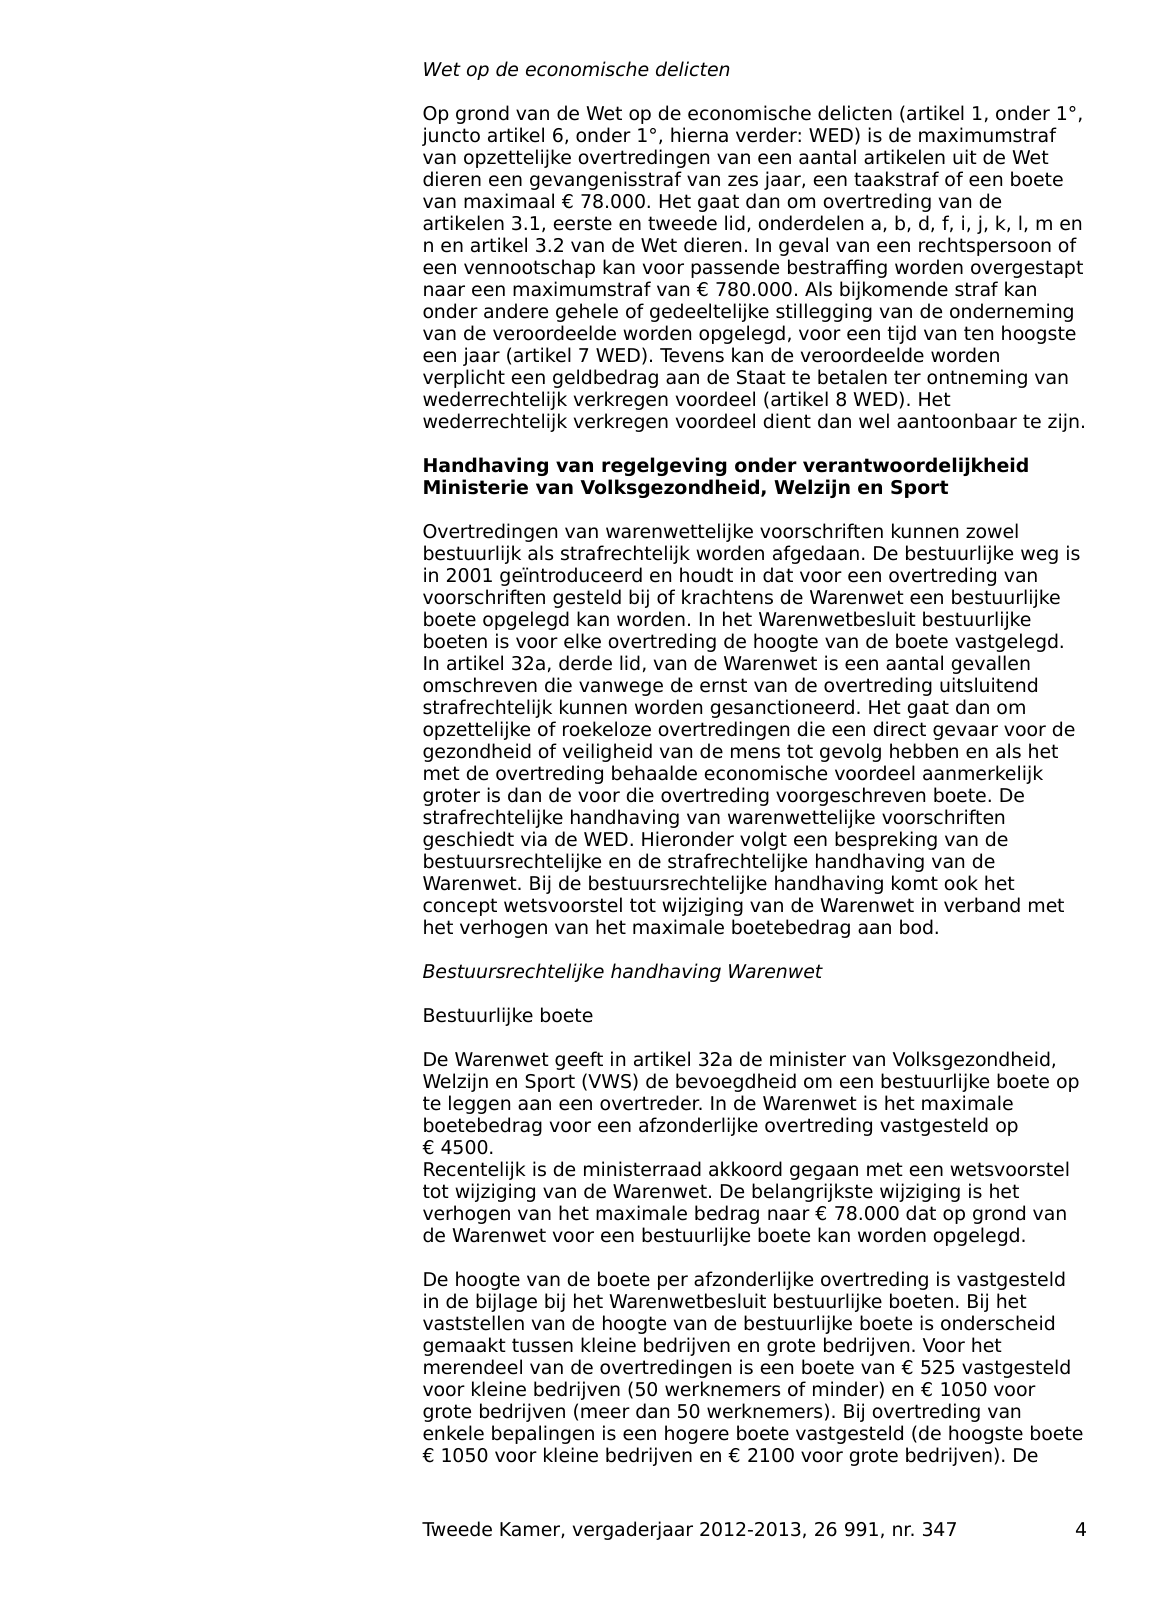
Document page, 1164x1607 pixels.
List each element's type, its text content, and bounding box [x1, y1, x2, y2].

text De Warenwet geeft in artikel 32a de minister van Volksgezondheid, Welzijn en Sport (VWS) de bevoegdheid om een bestuurlijke boete op te leggen aan een overtreder. In de Warenwet is het maximale boetebedrag voor een afzonderlijke overtreding vastgesteld op € 4500. [422, 1049, 1087, 1159]
text Overtredingen van warenwettelijke voorschriften kunnen zowel bestuurlijk als strafrechtelijk worden afgedaan. De bestuurlijke weg is in 2001 geïntroduceerd en houdt in dat voor een overtreding van voorschriften gesteld bij of krachtens de Warenwet een bestuurlijke boete opgelegd kan worden. In het Warenwetbesluit bestuurlijke boeten is voor elke overtreding de hoogte van de boete vastgelegd. In artikel 32a, derde lid, van de Warenwet is een aantal gevallen omschreven die vanwege de ernst van de overtreding uitsluitend strafrechtelijk kunnen worden gesanctioneerd. Het gaat dan om opzettelijke of roekeloze overtredingen die een direct gevaar voor de gezondheid of veiligheid van de mens tot gevolg hebben en als het met de overtreding behaalde economische voordeel aanmerkelijk groter is dan de voor die overtreding voorgeschreven boete. De strafrechtelijke handhaving van warenwettelijke voorschriften geschiedt via de WED. Hieronder volgt een bespreking van de bestuursrechtelijke en de strafrechtelijke handhaving van de Warenwet. Bij de bestuursrechtelijke handhaving komt ook het concept wetsvoorstel tot wijziging van de Warenwet in verband met het verhogen van het maximale boetebedrag aan bod. [422, 521, 1087, 939]
subtitle Wet op de economische delicten [422, 59, 1087, 81]
text Op grond van de Wet op de economische delicten (artikel 1, onder 1°, juncto artikel 6, onder 1°, hierna verder: WED) is de maximumstraf van opzettelijke overtredingen van een aantal artikelen uit de Wet dieren een gevangenisstraf van zes jaar, een taakstraf of een boete van maximaal € 78.000. Het gaat dan om overtreding van de artikelen 3.1, eerste en tweede lid, onderdelen a, b, d, f, i, j, k, l, m en n en artikel 3.2 van de Wet dieren. In geval van een rechtspersoon of een vennootschap kan voor passende bestraffing worden overgestapt naar een maximumstraf van € 780.000. Als bijkomende straf kan onder andere gehele of gedeeltelijke stillegging van de onderneming van de veroordeelde worden opgelegd, voor een tijd van ten hoogste een jaar (artikel 7 WED). Tevens kan de veroordeelde worden verplicht een geldbedrag aan de Staat te betalen ter ontneming van wederrechtelijk verkregen voordeel (artikel 8 WED). Het wederrechtelijk verkregen voordeel dient dan wel aantoonbaar te zijn. [422, 103, 1087, 433]
text Recentelijk is de ministerraad akkoord gegaan met een wetsvoorstel tot wijziging van de Warenwet. De belangrijkste wijziging is het verhogen van het maximale bedrag naar € 78.000 dat op grond van de Warenwet voor een bestuurlijke boete kan worden opgelegd. [422, 1159, 1087, 1247]
text De hoogte van de boete per afzonderlijke overtreding is vastgesteld in de bijlage bij het Warenwetbesluit bestuurlijke boeten. Bij het vaststellen van de hoogte van de bestuurlijke boete is onderscheid gemaakt tussen kleine bedrijven en grote bedrijven. Voor het merendeel van de overtredingen is een boete van € 525 vastgesteld voor kleine bedrijven (50 werknemers of minder) en € 1050 voor grote bedrijven (meer dan 50 werknemers). Bij overtreding van enkele bepalingen is een hogere boete vastgesteld (de hoogste boete € 1050 voor kleine bedrijven en € 2100 voor grote bedrijven). De [422, 1269, 1087, 1467]
subtitle Bestuurlijke boete [422, 1005, 1087, 1027]
subtitle Handhaving van regelgeving onder verantwoordelijkheid Ministerie van Volksgezondheid, Welzijn en Sport [422, 455, 1087, 499]
subtitle Bestuursrechtelijke handhaving Warenwet [422, 961, 1087, 983]
